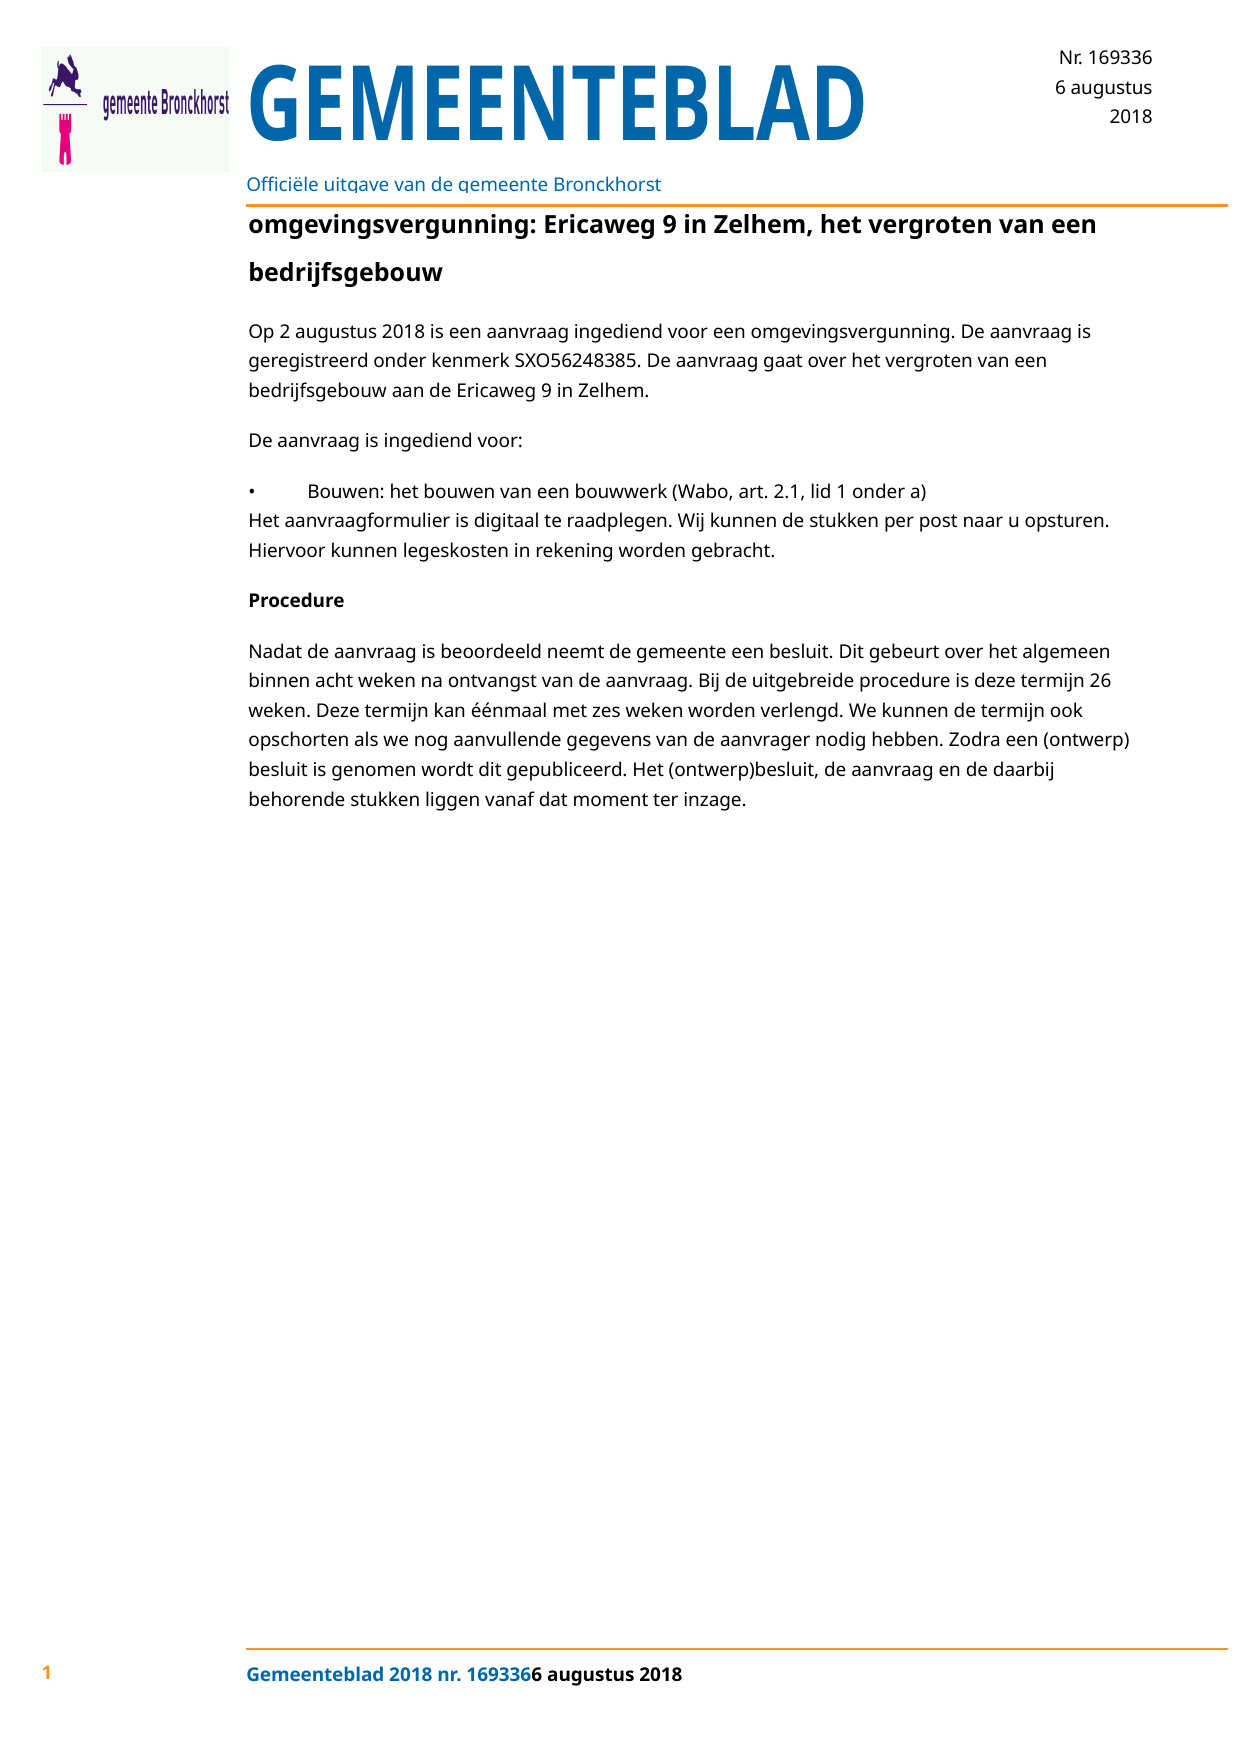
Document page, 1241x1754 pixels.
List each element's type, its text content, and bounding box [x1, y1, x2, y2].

text omgevingsvergunning: Ericaweg 9 in Zelhem, het vergroten van een bedrijfsgebouw [248, 207, 1152, 288]
picture [41, 47, 231, 172]
text Op 2 augustus 2018 is een aanvraag ingediend voor een omgevingsvergunning. De aanvraag is geregistreerd onder kenmerk SXO56248385. De aanvraag gaat over het vergroten van een bedrijfsgebouw aan de Ericaweg 9 in Zelhem. [248, 318, 1152, 403]
text Het aanvraagformulier is digitaal te raadplegen. Wij kunnen de stukken per post naar u opsturen. Hiervoor kunnen legeskosten in rekening worden gebracht. [248, 507, 1152, 563]
text De aanvraag is ingediend voor: [248, 427, 1152, 453]
text Procedure [248, 587, 1152, 613]
list Bouwen: het bouwen van een bouwwerk (Wabo, art. 2.1, lid 1 onder a) [248, 478, 1152, 504]
text Nadat de aanvraag is beoordeeld neemt de gemeente een besluit. Dit gebeurt over het algemeen binnen acht weken na ontvangst van de aanvraag. Bij de uitgebreide procedure is deze termijn 26 weken. Deze termijn kan éénmaal met zes weken worden verlengd. We kunnen de termijn ook opschorten als we nog aanvullende gegevens van de aanvrager nodig hebben. Zodra een (ontwerp) besluit is genomen wordt dit gepubliceerd. Het (ontwerp)besluit, de aanvraag en de daarbij behorende stukken liggen vanaf dat moment ter inzage. [248, 638, 1152, 812]
